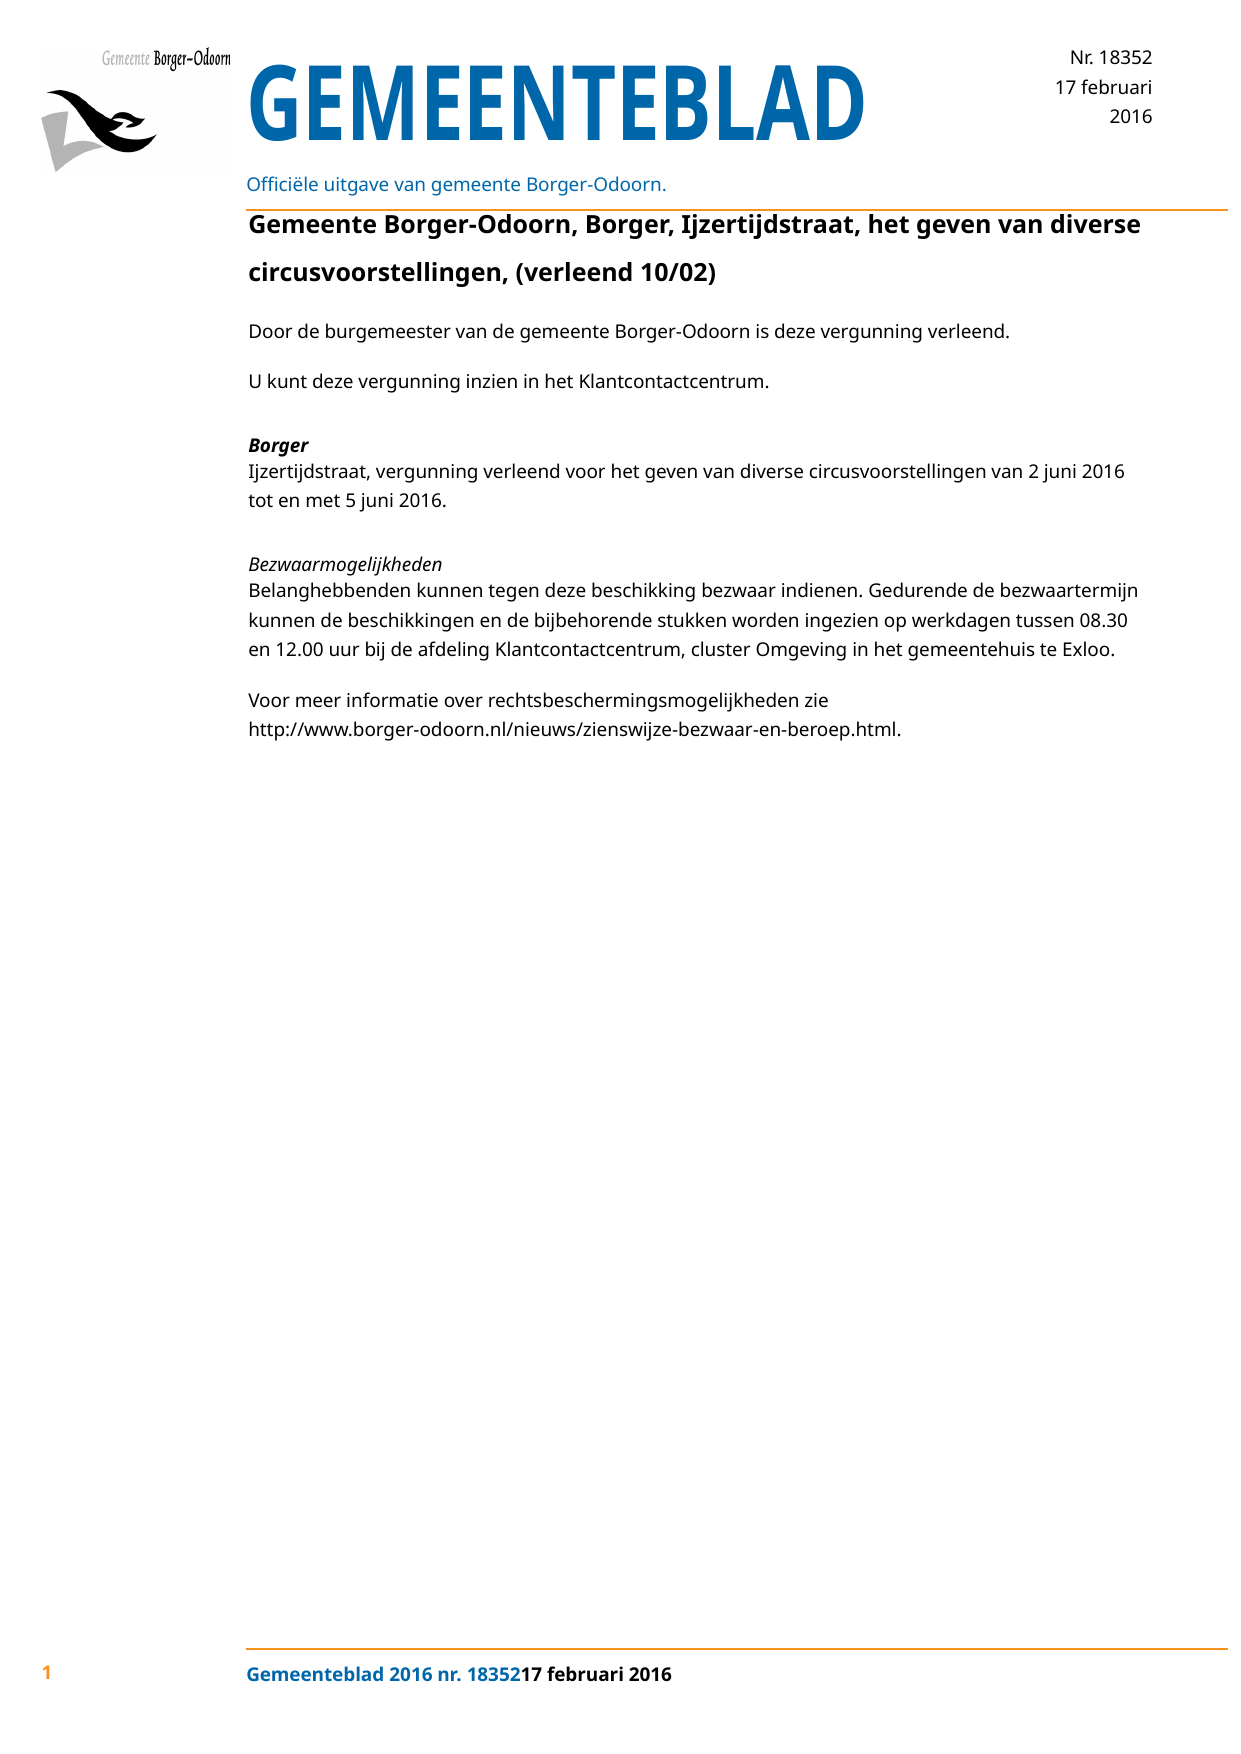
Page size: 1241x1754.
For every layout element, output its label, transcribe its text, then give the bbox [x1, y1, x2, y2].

text Door de burgemeester van de gemeente Borger-Odoorn is deze vergunning verleend. [248, 318, 1152, 344]
text Gemeente Borger-Odoorn, Borger, Ijzertijdstraat, het geven van diverse circusvoorstellingen, (verleend 10/02) [248, 211, 1152, 288]
text U kunt deze vergunning inzien in het Klantcontactcentrum. [248, 368, 1152, 394]
text Belanghebbenden kunnen tegen deze beschikking bezwaar indienen. Gedurende de bezwaartermijn kunnen de beschikkingen en de bijbehorende stukken worden ingezien op werkdagen tussen 08.30 en 12.00 uur bij de afdeling Klantcontactcentrum, cluster Omgeving in het gemeentehuis te Exloo. [248, 577, 1152, 662]
text Borger [248, 432, 1152, 458]
text Ijzertijdstraat, vergunning verleend voor het geven van diverse circusvoorstellingen van 2 juni 2016 tot en met 5 juni 2016. [248, 458, 1152, 513]
picture [41, 47, 231, 172]
text Voor meer informatie over rechtsbeschermingsmogelijkheden zie http://www.borger-odoorn.nl/nieuws/zienswijze-bezwaar-en-beroep.html. [248, 687, 1152, 742]
text Bezwaarmogelijkheden [248, 552, 1152, 577]
